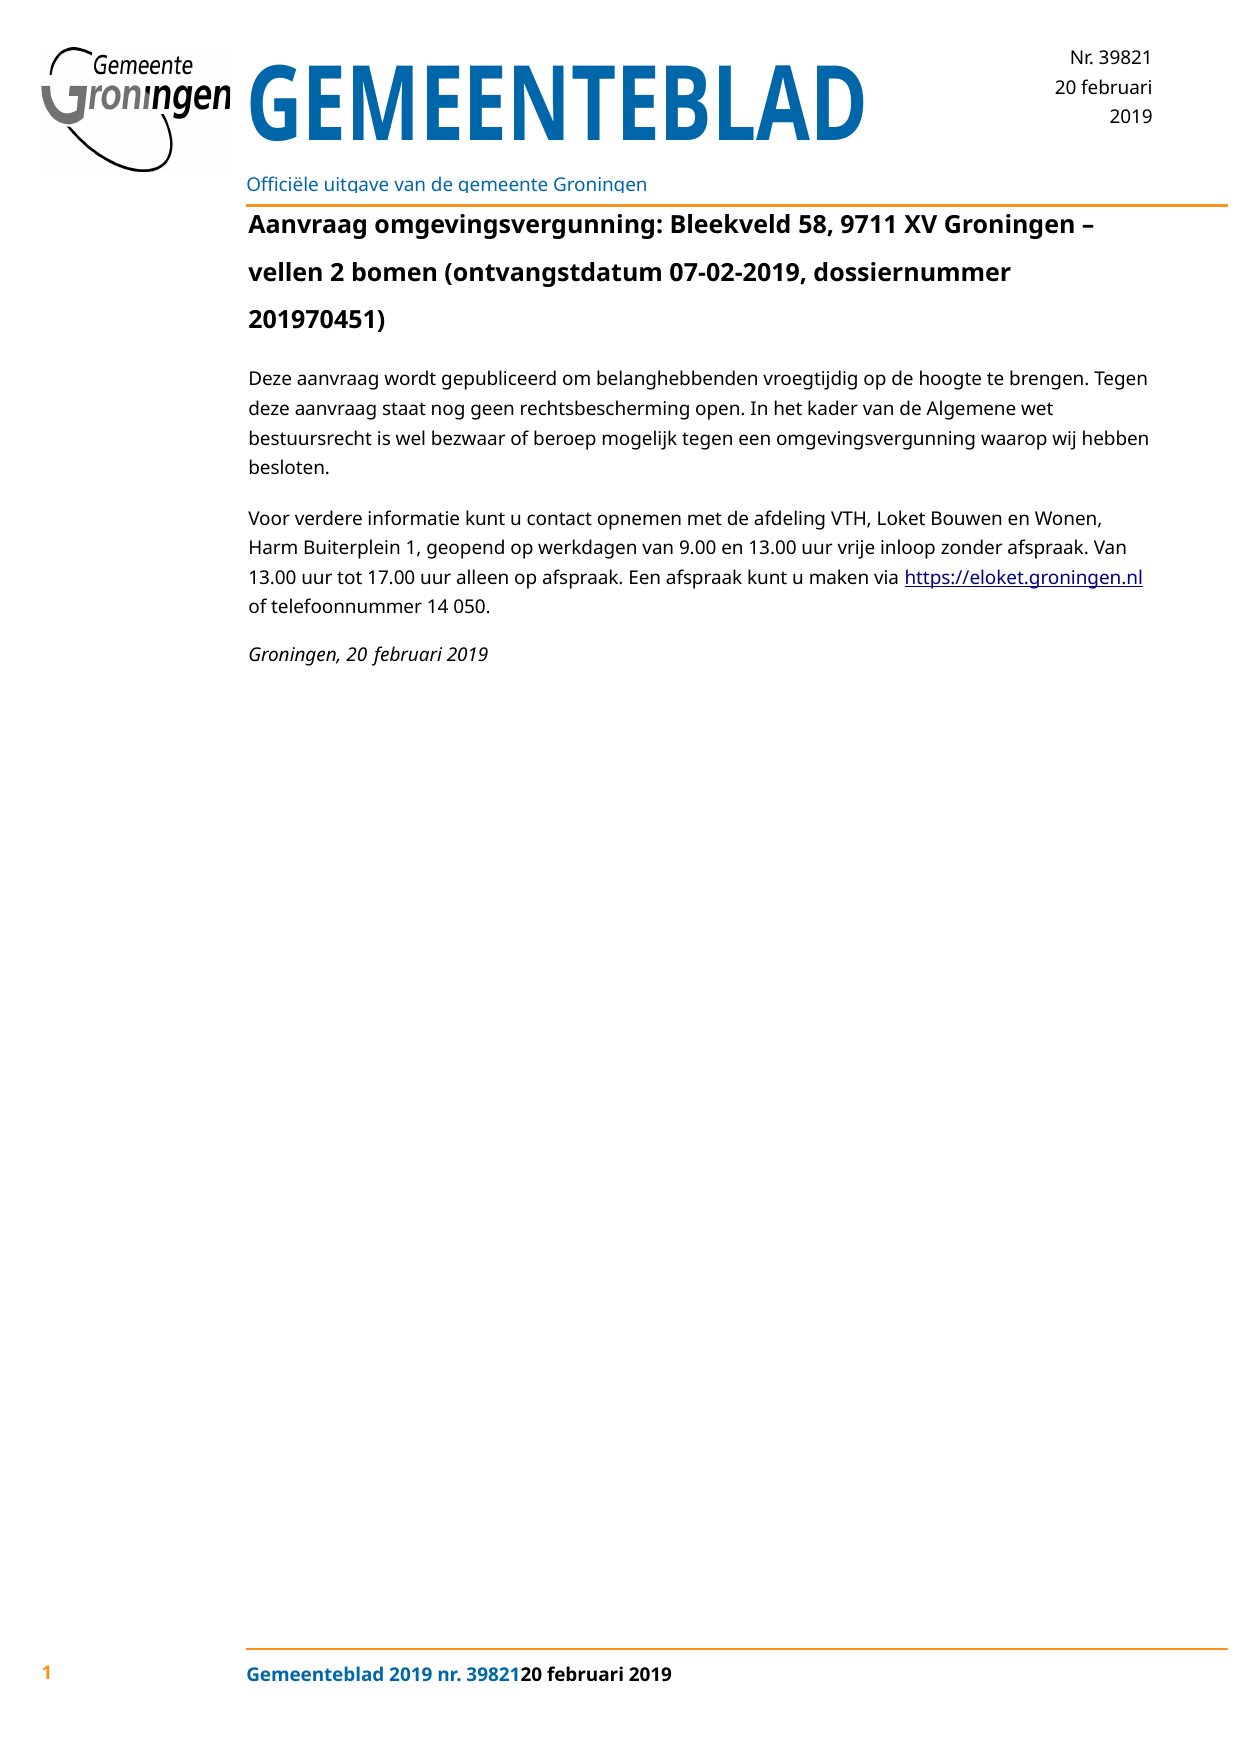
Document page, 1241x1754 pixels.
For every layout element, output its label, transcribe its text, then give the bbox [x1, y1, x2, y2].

text Groningen, 20 februari 2019 [248, 641, 1152, 667]
text Voor verdere informatie kunt u contact opnemen met de afdeling VTH, Loket Bouwen en Wonen, Harm Buiterplein 1, geopend op werkdagen van 9.00 en 13.00 uur vrije inloop zonder afspraak. Van 13.00 uur tot 17.00 uur alleen op afspraak. Een afspraak kunt u maken via https://eloket.groningen.nl of telefoonnummer 14 050. [248, 505, 1152, 619]
picture [41, 47, 231, 172]
text Deze aanvraag wordt gepubliceerd om belanghebbenden vroegtijdig op de hoogte te brengen. Tegen deze aanvraag staat nog geen rechtsbescherming open. In het kader van de Algemene wet bestuursrecht is wel bezwaar of beroep mogelijk tegen een omgevingsvergunning waarop wij hebben besloten. [248, 366, 1152, 480]
text Aanvraag omgevingsvergunning: Bleekveld 58, 9711 XV Groningen – vellen 2 bomen (ontvangstdatum 07-02-2019, dossiernummer 201970451) [248, 207, 1152, 336]
